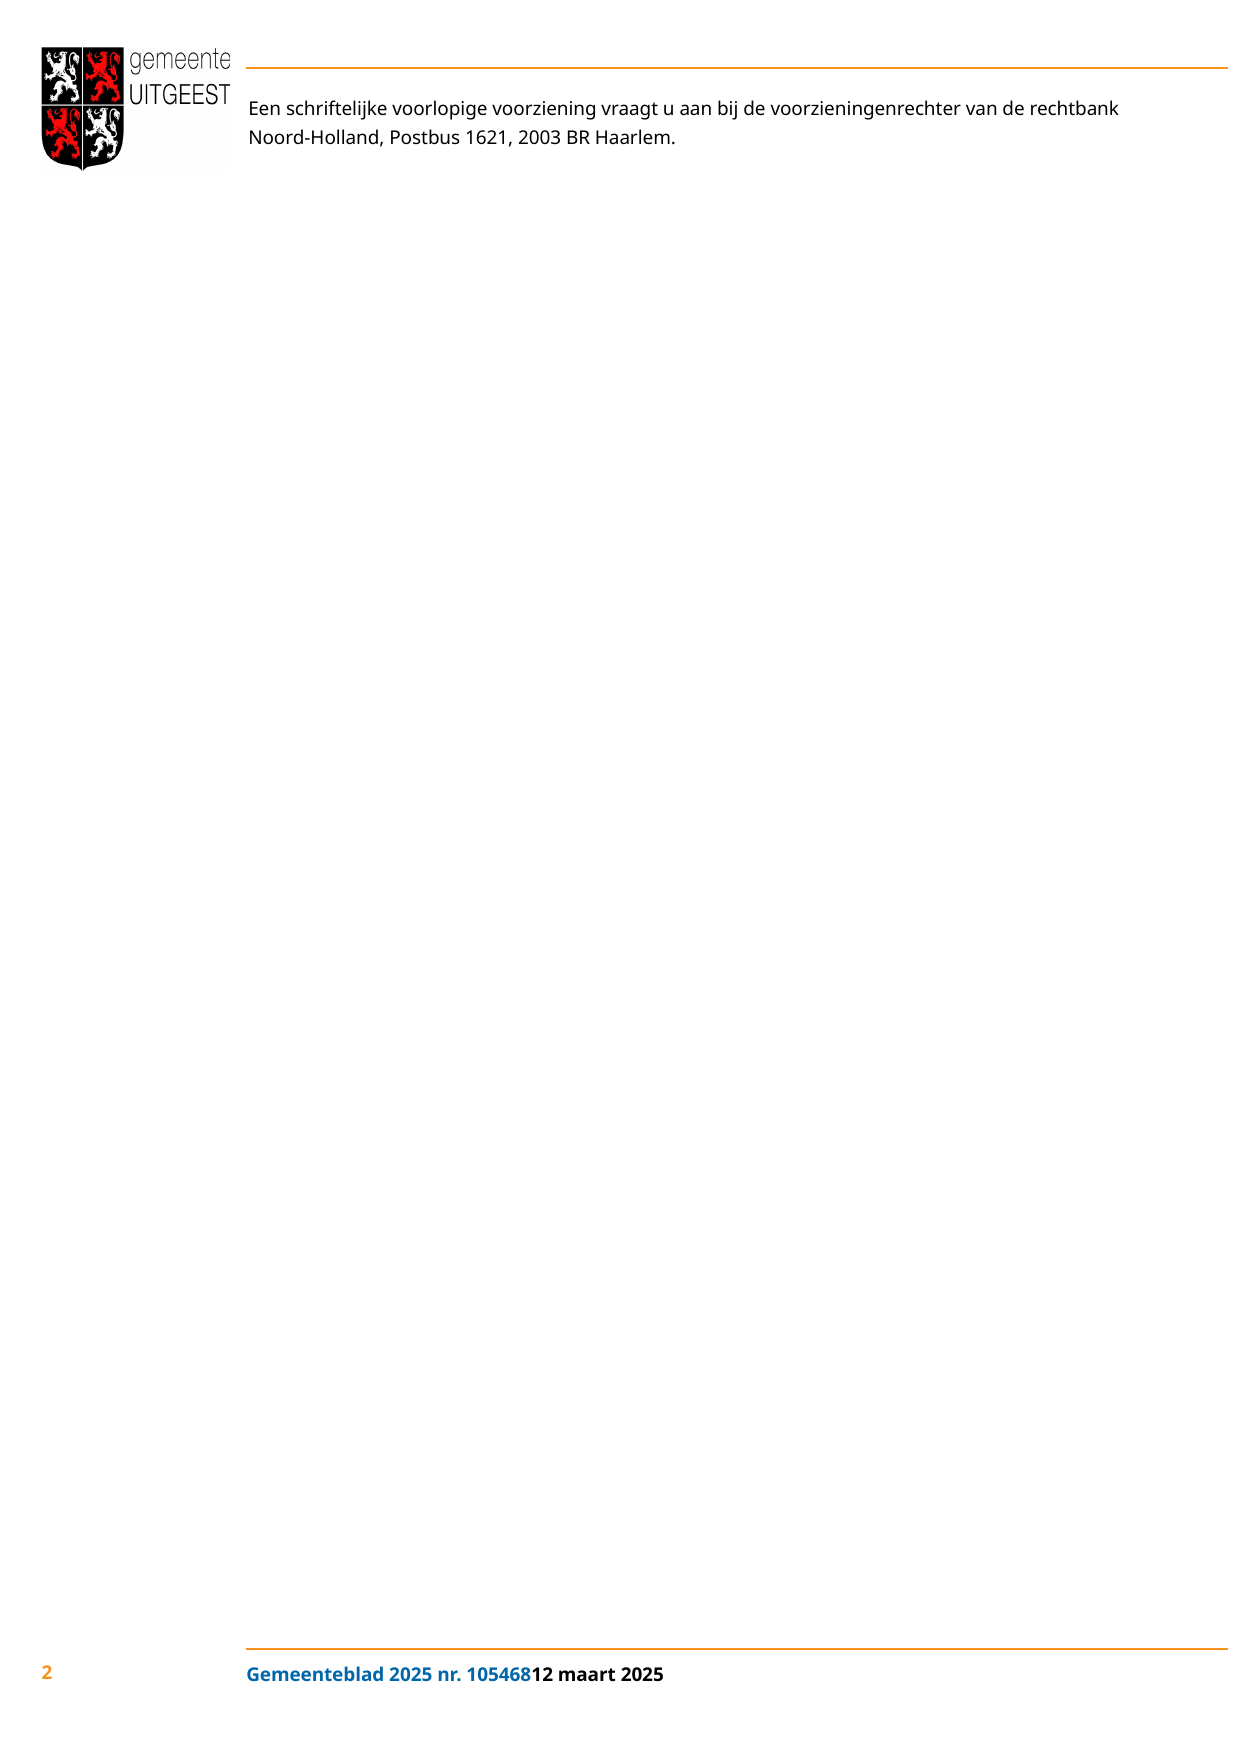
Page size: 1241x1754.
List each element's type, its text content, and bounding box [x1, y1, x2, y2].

text Een schriftelijke voorlopige voorziening vraagt u aan bij de voorzieningenrechter van de rechtbank Noord-Holland, Postbus 1621, 2003 BR Haarlem. [248, 95, 1152, 150]
picture [41, 47, 231, 172]
